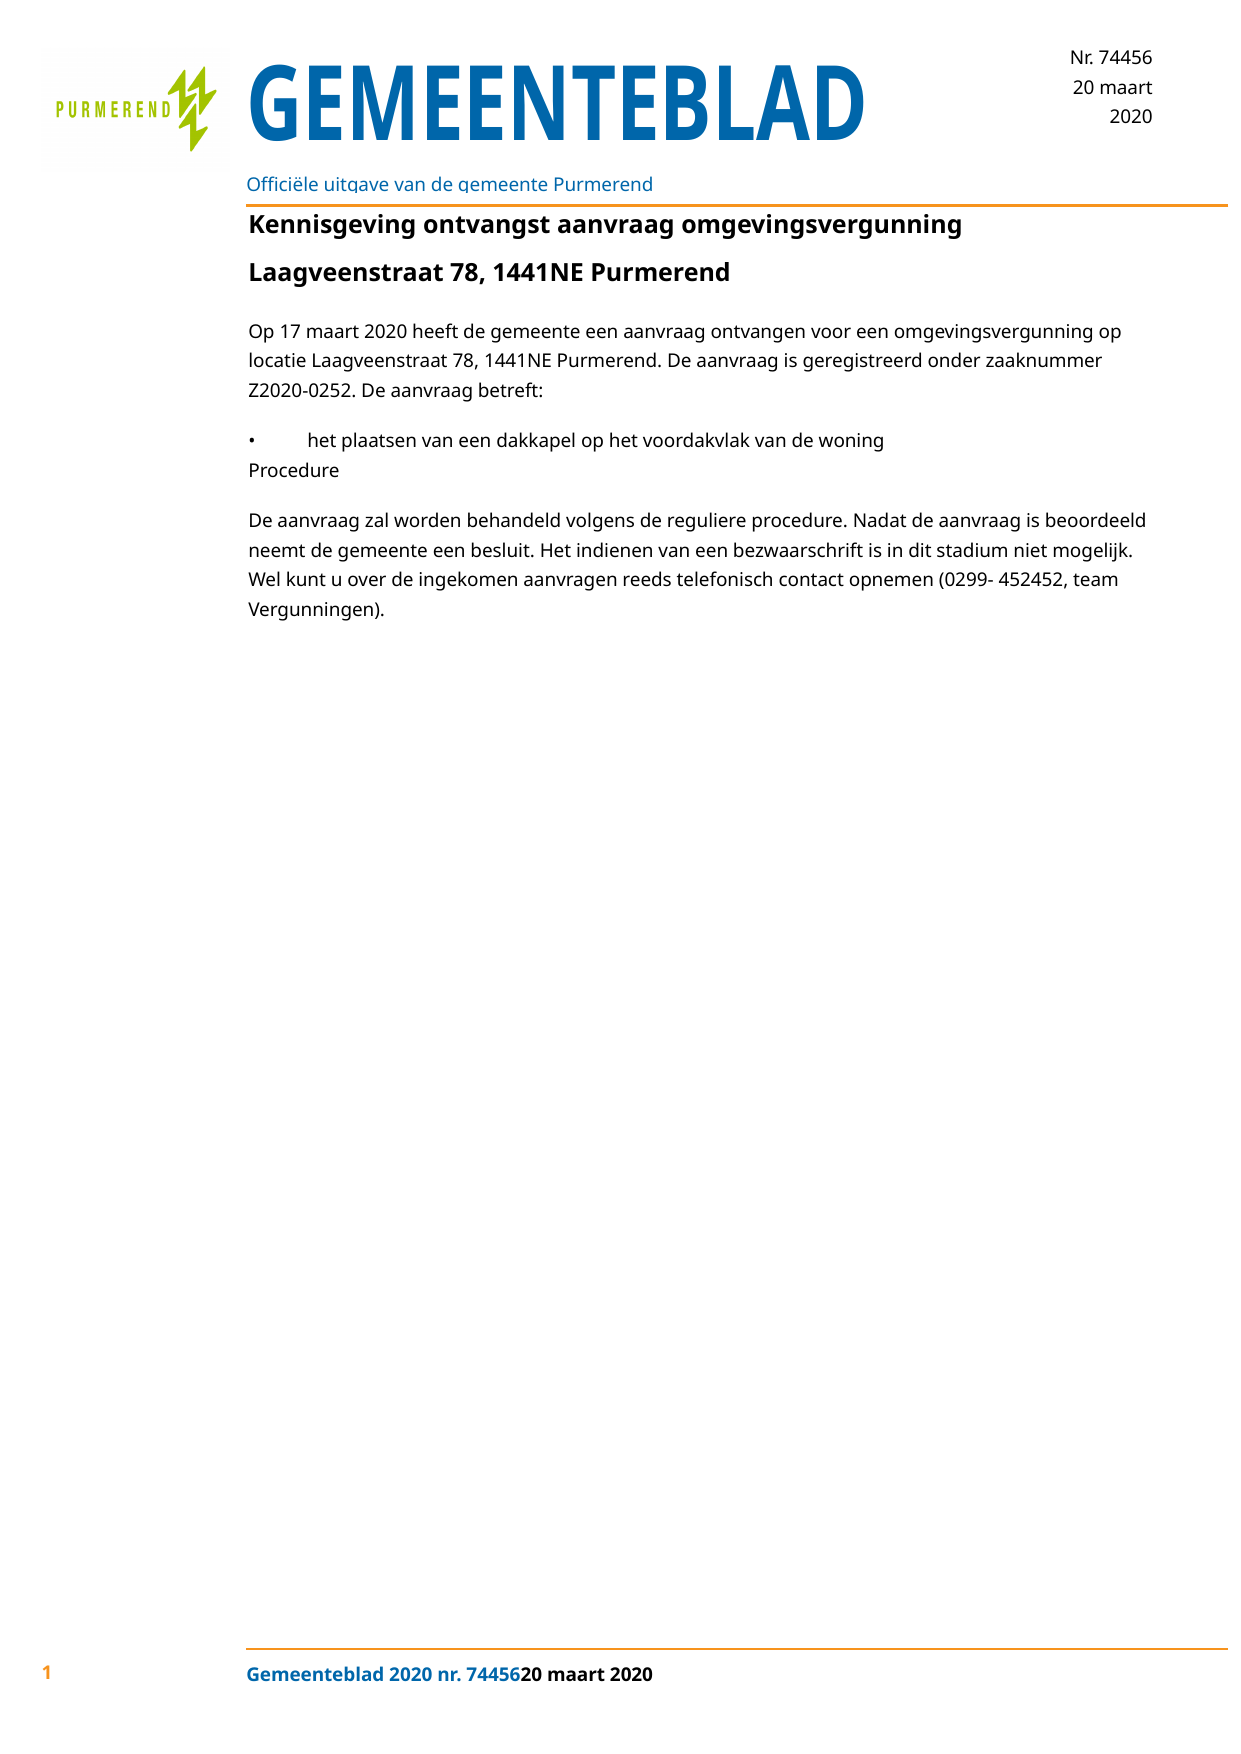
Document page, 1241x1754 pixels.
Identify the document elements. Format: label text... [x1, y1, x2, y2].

text Op 17 maart 2020 heeft de gemeente een aanvraag ontvangen voor een omgevingsvergunning op locatie Laagveenstraat 78, 1441NE Purmerend. De aanvraag is geregistreerd onder zaaknummer Z2020-0252. De aanvraag betreft: [248, 318, 1152, 403]
text Kennisgeving ontvangst aanvraag omgevingsvergunning Laagveenstraat 78, 1441NE Purmerend [248, 207, 1152, 288]
text Procedure [248, 457, 1152, 483]
picture [41, 47, 231, 172]
text De aanvraag zal worden behandeld volgens de reguliere procedure. Nadat de aanvraag is beoordeeld neemt de gemeente een besluit. Het indienen van een bezwaarschrift is in dit stadium niet mogelijk. Wel kunt u over de ingekomen aanvragen reeds telefonisch contact opnemen (0299- 452452, team Vergunningen). [248, 507, 1152, 622]
list het plaatsen van een dakkapel op het voordakvlak van de woning [248, 427, 1152, 453]
